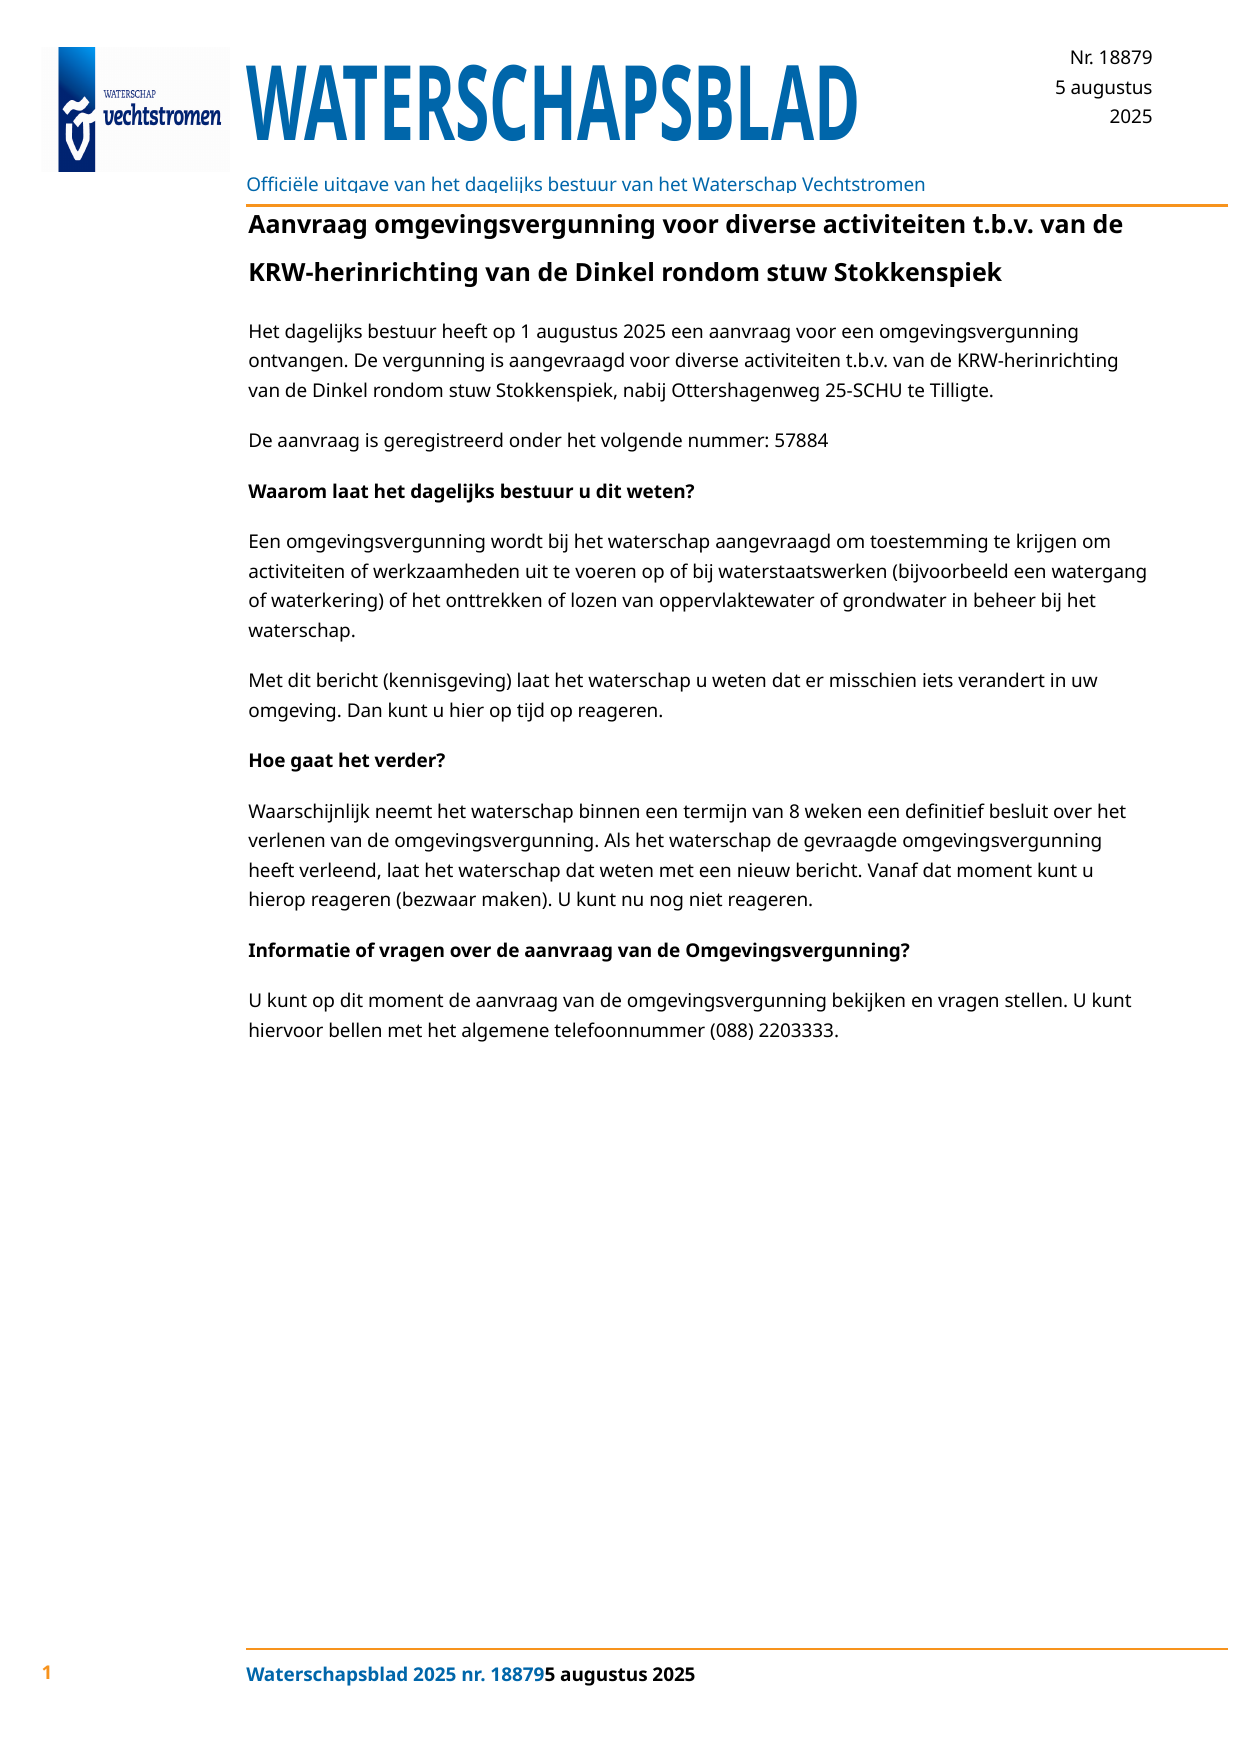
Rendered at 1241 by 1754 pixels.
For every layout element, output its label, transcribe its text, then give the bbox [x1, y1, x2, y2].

text Een omgevingsvergunning wordt bij het waterschap aangevraagd om toestemming te krijgen om activiteiten of werkzaamheden uit te voeren op of bij waterstaatswerken (bijvoorbeeld een watergang of waterkering) of het onttrekken of lozen van oppervlaktewater of grondwater in beheer bij het waterschap. [248, 528, 1152, 643]
text Het dagelijks bestuur heeft op 1 augustus 2025 een aanvraag voor een omgevingsvergunning ontvangen. De vergunning is aangevraagd voor diverse activiteiten t.b.v. van de KRW-herinrichting van de Dinkel rondom stuw Stokkenspiek, nabij Ottershagenweg 25-SCHU te Tilligte. [248, 318, 1152, 403]
picture [41, 47, 231, 172]
text Met dit bericht (kennisgeving) laat het waterschap u weten dat er misschien iets verandert in uw omgeving. Dan kunt u hier op tijd op reageren. [248, 667, 1152, 723]
text Hoe gaat het verder? [248, 747, 1152, 773]
text U kunt op dit moment de aanvraag van de omgevingsvergunning bekijken en vragen stellen. U kunt hiervoor bellen met het algemene telefoonnummer (088) 2203333. [248, 987, 1152, 1043]
text Waarschijnlijk neemt het waterschap binnen een termijn van 8 weken een definitief besluit over het verlenen van de omgevingsvergunning. Als het waterschap de gevraagde omgevingsvergunning heeft verleend, laat het waterschap dat weten met een nieuw bericht. Vanaf dat moment kunt u hierop reageren (bezwaar maken). U kunt nu nog niet reageren. [248, 798, 1152, 912]
text Informatie of vragen over de aanvraag van de Omgevingsvergunning? [248, 937, 1152, 963]
text Waarom laat het dagelijks bestuur u dit weten? [248, 478, 1152, 504]
text Aanvraag omgevingsvergunning voor diverse activiteiten t.b.v. van de KRW-herinrichting van de Dinkel rondom stuw Stokkenspiek [248, 207, 1152, 288]
text De aanvraag is geregistreerd onder het volgende nummer: 57884 [248, 427, 1152, 453]
